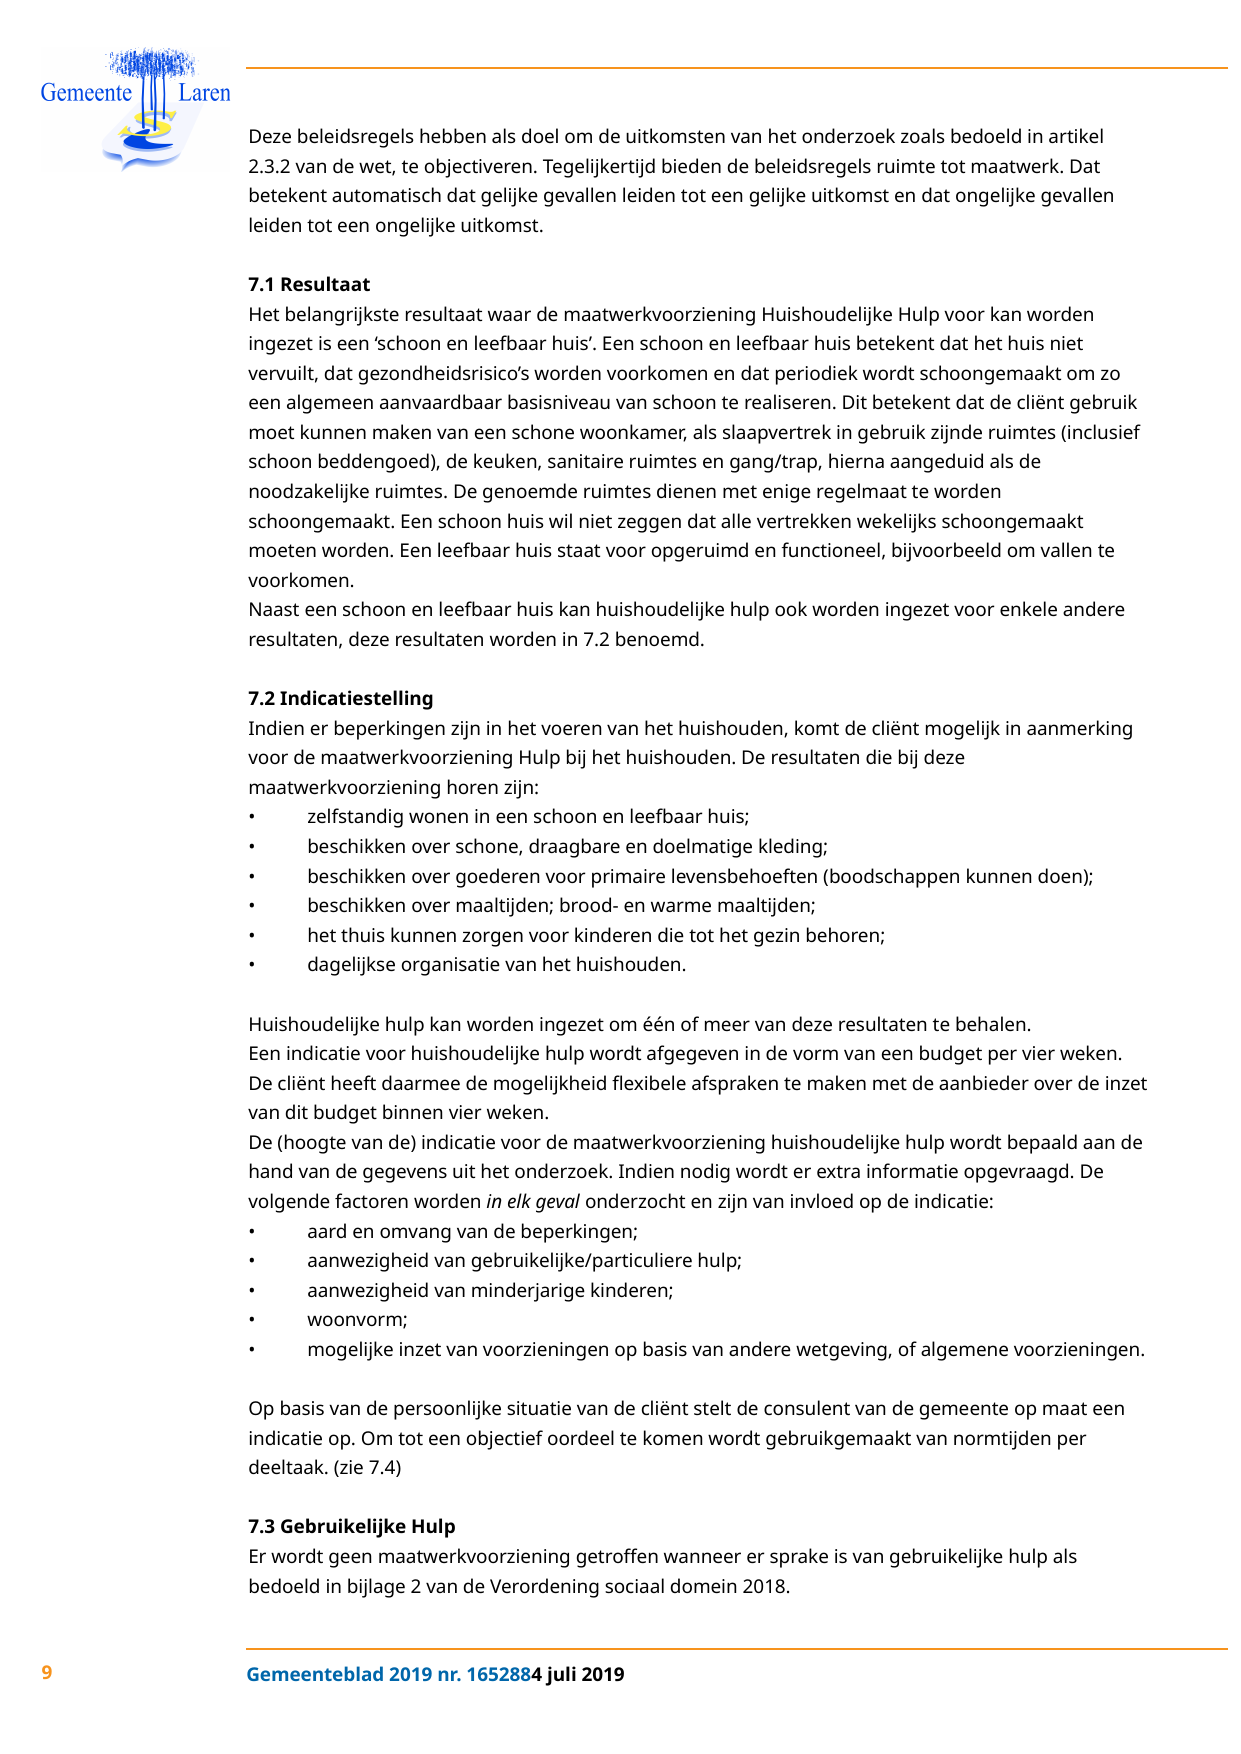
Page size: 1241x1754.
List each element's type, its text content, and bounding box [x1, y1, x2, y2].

list beschikken over maaltijden; brood- en warme maaltijden; [248, 892, 1152, 918]
list aanwezigheid van minderjarige kinderen; [248, 1277, 1152, 1303]
text Indien er beperkingen zijn in het voeren van het huishouden, komt de cliënt mogelijk in aanmerking voor de maatwerkvoorziening Hulp bij het huishouden. De resultaten die bij deze maatwerkvoorziening horen zijn: [248, 715, 1152, 800]
text Het belangrijkste resultaat waar de maatwerkvoorziening Huishoudelijke Hulp voor kan worden ingezet is een ‘schoon en leefbaar huis’. Een schoon en leefbaar huis betekent dat het huis niet vervuilt, dat gezondheidsrisico’s worden voorkomen en dat periodiek wordt schoongemaakt om zo een algemeen aanvaardbaar basisniveau van schoon te realiseren. Dit betekent dat de cliënt gebruik moet kunnen maken van een schone woonkamer, als slaapvertrek in gebruik zijnde ruimtes (inclusief schoon beddengoed), de keuken, sanitaire ruimtes en gang/trap, hierna aangeduid als de noodzakelijke ruimtes. De genoemde ruimtes dienen met enige regelmaat te worden schoongemaakt. Een schoon huis wil niet zeggen dat alle vertrekken wekelijks schoongemaakt moeten worden. Een leefbaar huis staat voor opgeruimd en functioneel, bijvoorbeeld om vallen te voorkomen. [248, 301, 1152, 593]
text 7.3 Gebruikelijke Hulp [248, 1514, 1152, 1539]
list mogelijke inzet van voorzieningen op basis van andere wetgeving, of algemene voorzieningen. [248, 1336, 1152, 1362]
list aard en omvang van de beperkingen; [248, 1218, 1152, 1243]
text Een indicatie voor huishoudelijke hulp wordt afgegeven in de vorm van een budget per vier weken. De cliënt heeft daarmee de mogelijkheid flexibele afspraken te maken met de aanbieder over de inzet van dit budget binnen vier weken. [248, 1040, 1152, 1125]
list beschikken over goederen voor primaire levensbehoeften (boodschappen kunnen doen); [248, 863, 1152, 888]
list het thuis kunnen zorgen voor kinderen die tot het gezin behoren; [248, 922, 1152, 948]
text Deze beleidsregels hebben als doel om de uitkomsten van het onderzoek zoals bedoeld in artikel 2.3.2 van de wet, te objectiveren. Tegelijkertijd bieden de beleidsregels ruimte tot maatwerk. Dat betekent automatisch dat gelijke gevallen leiden tot een gelijke uitkomst en dat ongelijke gevallen leiden tot een ongelijke uitkomst. [248, 123, 1152, 238]
text Op basis van de persoonlijke situatie van de cliënt stelt de consulent van de gemeente op maat een indicatie op. Om tot een objectief oordeel te komen wordt gebruikgemaakt van normtijden per deeltaak. (zie 7.4) [248, 1395, 1152, 1480]
text 7.2 Indicatiestelling [248, 685, 1152, 711]
text Naast een schoon en leefbaar huis kan huishoudelijke hulp ook worden ingezet voor enkele andere resultaten, deze resultaten worden in 7.2 benoemd. [248, 597, 1152, 652]
list woonvorm; [248, 1307, 1152, 1332]
text Er wordt geen maatwerkvoorziening getroffen wanneer er sprake is van gebruikelijke hulp als bedoeld in bijlage 2 van de Verordening sociaal domein 2018. [248, 1543, 1152, 1598]
list zelfstandig wonen in een schoon en leefbaar huis; [248, 804, 1152, 829]
text 7.1 Resultaat [248, 271, 1152, 297]
text Huishoudelijke hulp kan worden ingezet om één of meer van deze resultaten te behalen. [248, 1011, 1152, 1036]
text De (hoogte van de) indicatie voor de maatwerkvoorziening huishoudelijke hulp wordt bepaald aan de hand van de gegevens uit het onderzoek. Indien nodig wordt er extra informatie opgevraagd. De volgende factoren worden in elk geval onderzocht en zijn van invloed op de indicatie: [248, 1129, 1152, 1214]
list dagelijkse organisatie van het huishouden. [248, 952, 1152, 977]
list aanwezigheid van gebruikelijke/particuliere hulp; [248, 1247, 1152, 1273]
picture [41, 47, 231, 172]
list beschikken over schone, draagbare en doelmatige kleding; [248, 833, 1152, 859]
